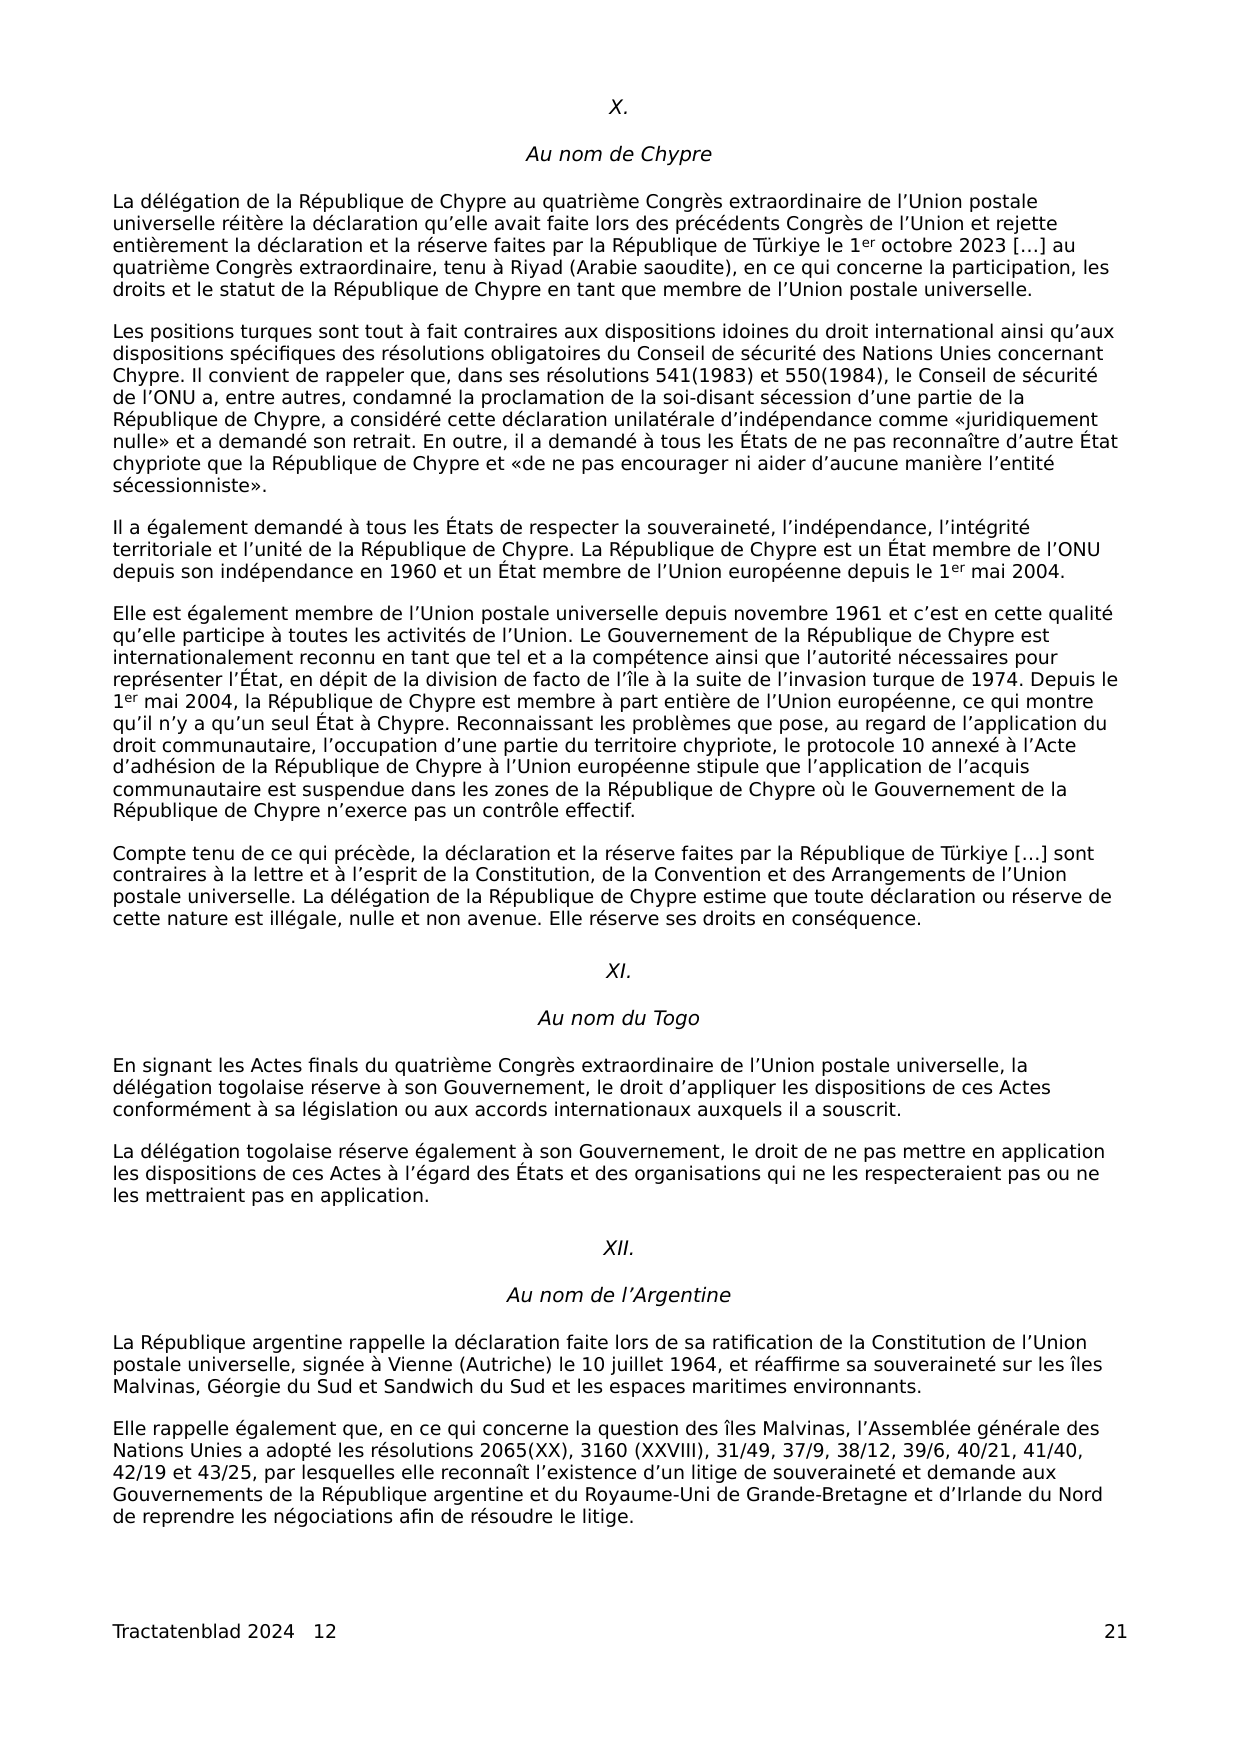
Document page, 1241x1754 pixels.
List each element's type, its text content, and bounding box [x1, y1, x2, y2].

text La délégation togolaise réserve également à son Gouvernement, le droit de ne pas mettre en application les dispositions de ces Actes à l’égard des États et des organisations qui ne les respecteraient pas ou ne les mettraient pas en application. [112, 1141, 1128, 1207]
text La République argentine rappelle la déclaration faite lors de sa ratification de la Constitution de l’Union postale universelle, signée à Vienne (Autriche) le 10 juillet 1964, et réaffirme sa souveraineté sur les îles Malvinas, Géorgie du Sud et Sandwich du Sud et les espaces maritimes environnants. [112, 1332, 1128, 1398]
text En signant les Actes finals du quatrième Congrès extraordinaire de l’Union postale universelle, la délégation togolaise réserve à son Gouvernement, le droit d’appliquer les dispositions de ces Actes conformément à sa législation ou aux accords internationaux auxquels il a souscrit. [112, 1055, 1128, 1121]
text Les positions turques sont tout à fait contraires aux dispositions idoines du droit international ainsi qu’aux dispositions spécifiques des résolutions obligatoires du Conseil de sécurité des Nations Unies concernant Chypre. Il convient de rappeler que, dans ses résolutions 541(1983) et 550(1984), le Conseil de sécurité de l’ONU a, entre autres, condamné la proclamation de la soi-disant sécession d’une partie de la République de Chypre, a considéré cette déclaration unilatérale d’indépendance comme «juridiquement nulle» et a demandé son retrait. En outre, il a demandé à tous les États de ne pas reconnaître d’autre État chypriote que la République de Chypre et «de ne pas encourager ni aider d’aucune manière l’entité sécessionniste». [112, 321, 1128, 497]
text Elle rappelle également que, en ce qui concerne la question des îles Malvinas, l’Assemblée générale des Nations Unies a adopté les résolutions 2065(XX), 3160 (XXVIII), 31/49, 37/9, 38/12, 39/6, 40/21, 41/40, 42/19 et 43/25, par lesquelles elle reconnaît l’existence d’un litige de souveraineté et demande aux Gouvernements de la République argentine et du Royaume-Uni de Grande-Bretagne et d’Irlande du Nord de reprendre les négociations afin de résoudre le litige. [112, 1418, 1128, 1528]
text Il a également demandé à tous les États de respecter la souveraineté, l’indépendance, l’intégrité territoriale et l’unité de la République de Chypre. La République de Chypre est un État membre de l’ONU depuis son indépendance en 1960 et un État membre de l’Union européenne depuis le 1er mai 2004. [112, 517, 1128, 583]
text La délégation de la République de Chypre au quatrième Congrès extraordinaire de l’Union postale universelle réitère la déclaration qu’elle avait faite lors des précédents Congrès de l’Union et rejette entièrement la déclaration et la réserve faites par la République de Türkiye le 1er octobre 2023 […] au quatrième Congrès extraordinaire, tenu à Riyad (Arabie saoudite), en ce qui concerne la participation, les droits et le statut de la République de Chypre en tant que membre de l’Union postale universelle. [112, 191, 1128, 301]
subtitle XII. Au nom de l’Argentine [112, 1237, 1128, 1307]
subtitle X. Au nom de Chypre [112, 96, 1128, 166]
text Compte tenu de ce qui précède, la déclaration et la réserve faites par la République de Türkiye […] sont contraires à la lettre et à l’esprit de la Constitution, de la Convention et des Arrangements de l’Union postale universelle. La délégation de la République de Chypre estime que toute déclaration ou réserve de cette nature est illégale, nulle et non avenue. Elle réserve ses droits en conséquence. [112, 842, 1128, 930]
text Elle est également membre de l’Union postale universelle depuis novembre 1961 et c’est en cette qualité qu’elle participe à toutes les activités de l’Union. Le Gouvernement de la République de Chypre est internationalement reconnu en tant que tel et a la compétence ainsi que l’autorité nécessaires pour représenter l’État, en dépit de la division de facto de l’île à la suite de l’invasion turque de 1974. Depuis le 1er mai 2004, la République de Chypre est membre à part entière de l’Union européenne, ce qui montre qu’il n’y a qu’un seul État à Chypre. Reconnaissant les problèmes que pose, au regard de l’application du droit communautaire, l’occupation d’une partie du territoire chypriote, le protocole 10 annexé à l’Acte d’adhésion de la République de Chypre à l’Union européenne stipule que l’application de l’acquis communautaire est suspendue dans les zones de la République de Chypre où le Gouvernement de la République de Chypre n’exerce pas un contrôle effectif. [112, 603, 1128, 822]
subtitle XI. Au nom du Togo [112, 960, 1128, 1030]
